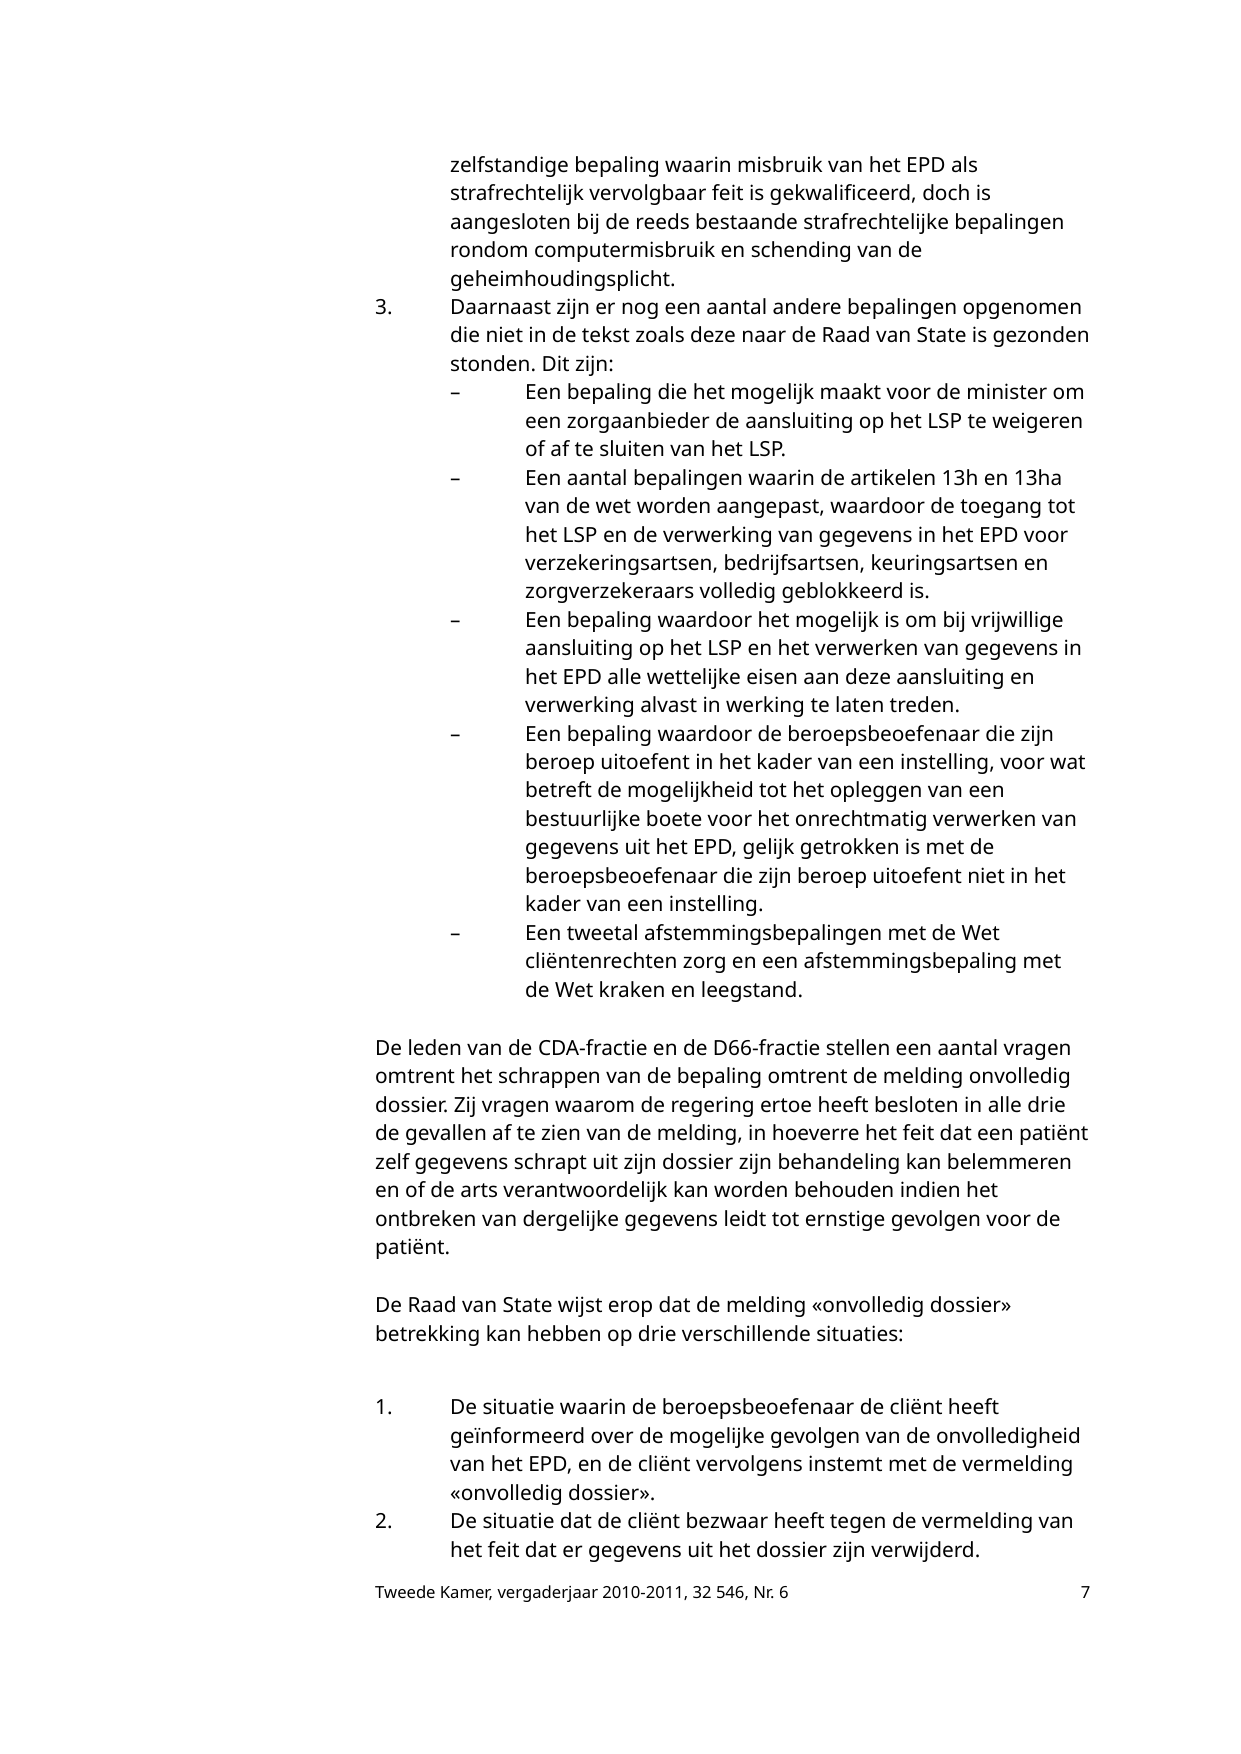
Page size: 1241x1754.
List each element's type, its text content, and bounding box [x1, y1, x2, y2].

list Een bepaling waardoor de beroepsbeoefenaar die zijn beroep uitoefent in het kader van een instelling, voor wat betreft de mogelijkheid tot het opleggen van een bestuurlijke boete voor het onrechtmatig verwerken van gegevens uit het EPD, gelijk getrokken is met de beroepsbeoefenaar die zijn beroep uitoefent niet in het kader van een instelling. [450, 719, 1090, 918]
list zelfstandige bepaling waarin misbruik van het EPD als strafrechtelijk vervolgbaar feit is gekwalificeerd, doch is aangesloten bij de reeds bestaande strafrechtelijke bepalingen rondom computermisbruik en schending van de geheimhoudingsplicht. [375, 150, 1090, 292]
text De leden van de CDA-fractie en de D66-fractie stellen een aantal vragen omtrent het schrappen van de bepaling omtrent de melding onvolledig dossier. Zij vragen waarom de regering ertoe heeft besloten in alle drie de gevallen af te zien van de melding, in hoeverre het feit dat een patiënt zelf gegevens schrapt uit zijn dossier zijn behandeling kan belemmeren en of de arts verantwoordelijk kan worden behouden indien het ontbreken van dergelijke gegevens leidt tot ernstige gevolgen voor de patiënt. [375, 1033, 1090, 1261]
list Een bepaling waardoor het mogelijk is om bij vrijwillige aansluiting op het LSP en het verwerken van gegevens in het EPD alle wettelijke eisen aan deze aansluiting en verwerking alvast in werking te laten treden. [450, 605, 1090, 719]
list Een aantal bepalingen waarin de artikelen 13h en 13ha van de wet worden aangepast, waardoor de toegang tot het LSP en de verwerking van gegevens in het EPD voor verzekeringsartsen, bedrijfsartsen, keuringsartsen en zorgverzekeraars volledig geblokkeerd is. [450, 463, 1090, 605]
list De situatie dat de cliënt bezwaar heeft tegen de vermelding van het feit dat er gegevens uit het dossier zijn verwijderd. [375, 1506, 1090, 1563]
list Daarnaast zijn er nog een aantal andere bepalingen opgenomen die niet in de tekst zoals deze naar de Raad van State is gezonden stonden. Dit zijn: [375, 292, 1090, 377]
text De Raad van State wijst erop dat de melding «onvolledig dossier» betrekking kan hebben op drie verschillende situaties: [375, 1291, 1090, 1347]
list De situatie waarin de beroepsbeoefenaar de cliënt heeft geïnformeerd over de mogelijke gevolgen van de onvolledigheid van het EPD, en de cliënt vervolgens instemt met de vermelding «onvolledig dossier». [375, 1392, 1090, 1506]
list Een bepaling die het mogelijk maakt voor de minister om een zorgaanbieder de aansluiting op het LSP te weigeren of af te sluiten van het LSP. [450, 377, 1090, 463]
list Een tweetal afstemmingsbepalingen met de Wet cliëntenrechten zorg en een afstemmingsbepaling met de Wet kraken en leegstand. [450, 918, 1090, 1003]
